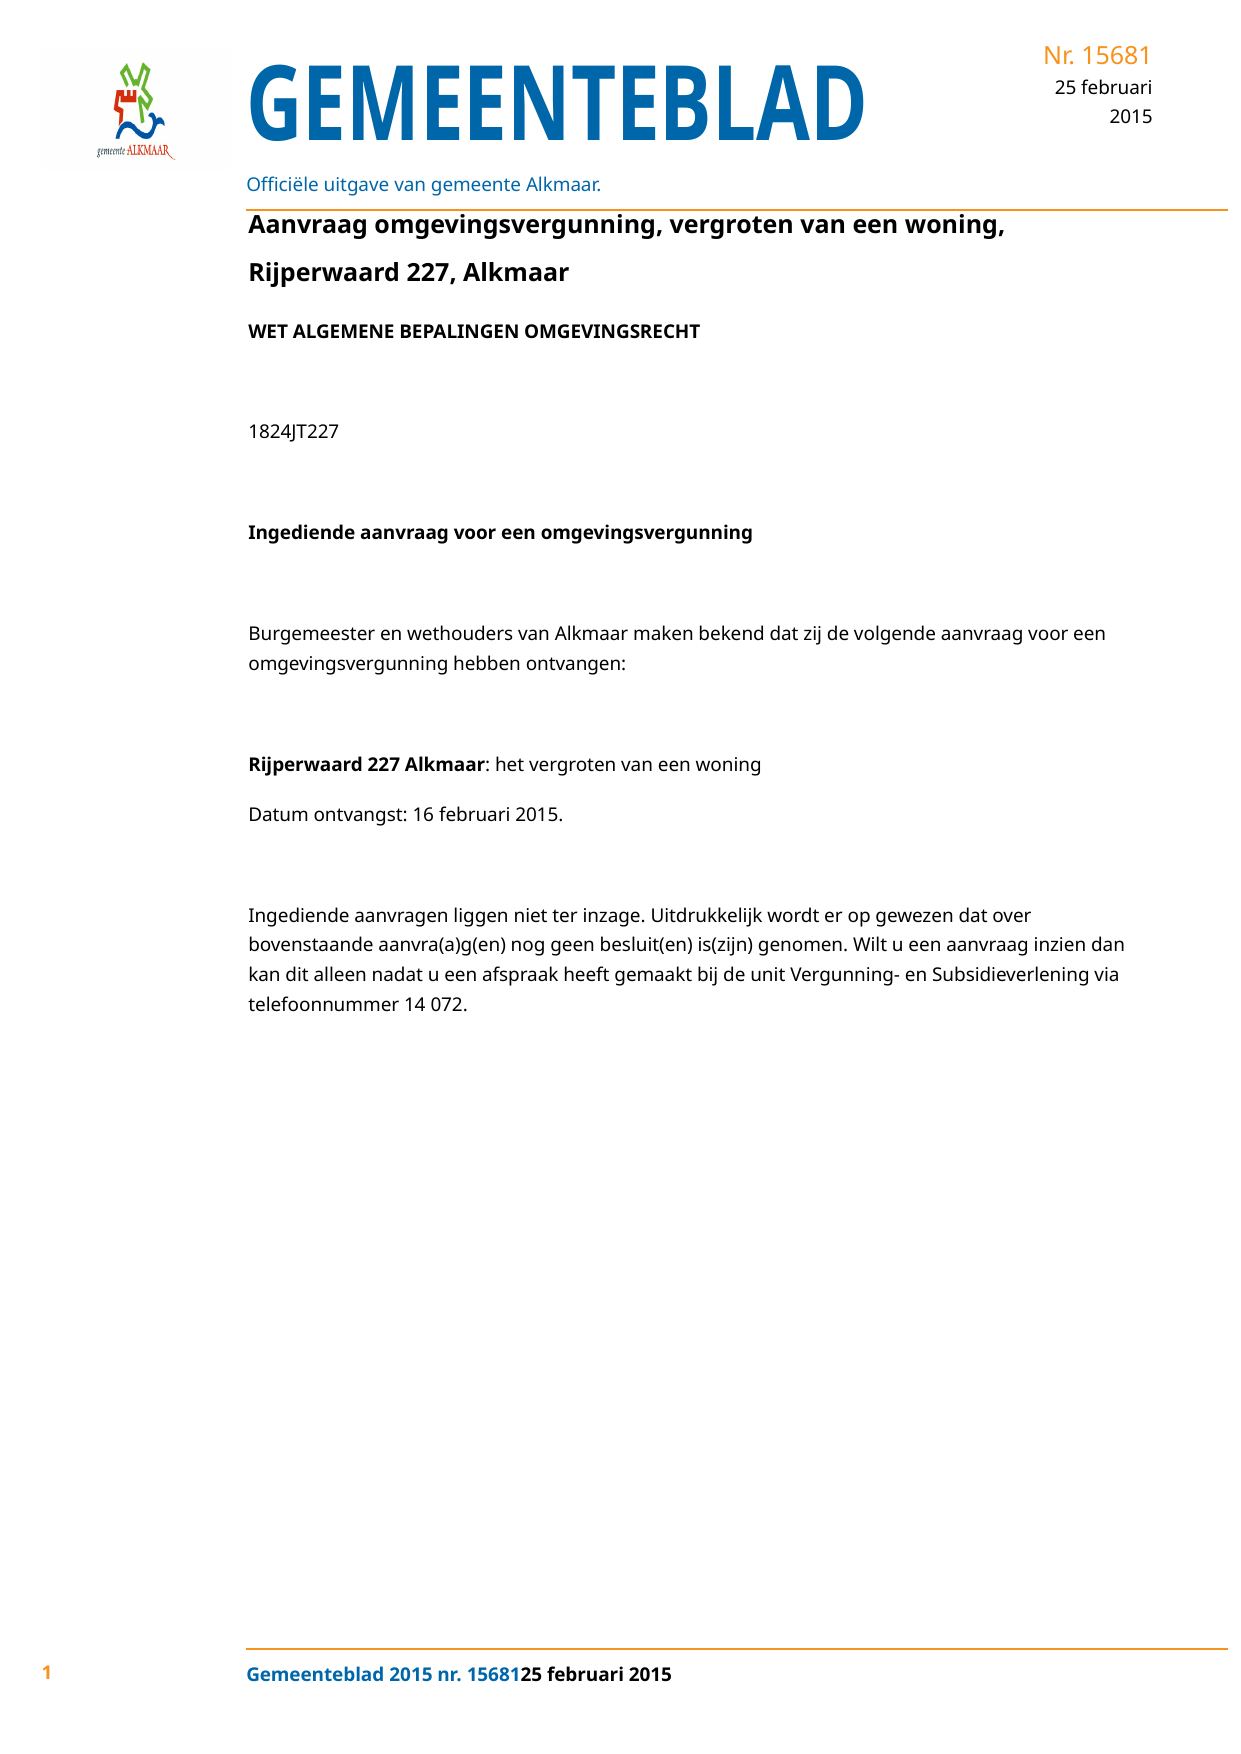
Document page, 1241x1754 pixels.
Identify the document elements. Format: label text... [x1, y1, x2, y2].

text 1824JT227 [248, 419, 1152, 444]
text Ingediende aanvraag voor een omgevingsvergunning [248, 519, 1152, 545]
text Datum ontvangst: 16 februari 2015. [248, 801, 1152, 827]
text Rijperwaard 227 Alkmaar: het vergroten van een woning [248, 751, 1152, 777]
text WET ALGEMENE BEPALINGEN OMGEVINGSRECHT [248, 318, 1152, 344]
text Burgemeester en wethouders van Alkmaar maken bekend dat zij de volgende aanvraag voor een omgevingsvergunning hebben ontvangen: [248, 620, 1152, 676]
text Aanvraag omgevingsvergunning, vergroten van een woning, Rijperwaard 227, Alkmaar [248, 211, 1152, 288]
picture [41, 47, 231, 172]
text Ingediende aanvragen liggen niet ter inzage. Uitdrukkelijk wordt er op gewezen dat over bovenstaande aanvra(a)g(en) nog geen besluit(en) is(zijn) genomen. Wilt u een aanvraag inzien dan kan dit alleen nadat u een afspraak heeft gemaakt bij de unit Vergunning- en Subsidieverlening via telefoonnummer 14 072. [248, 902, 1152, 1017]
